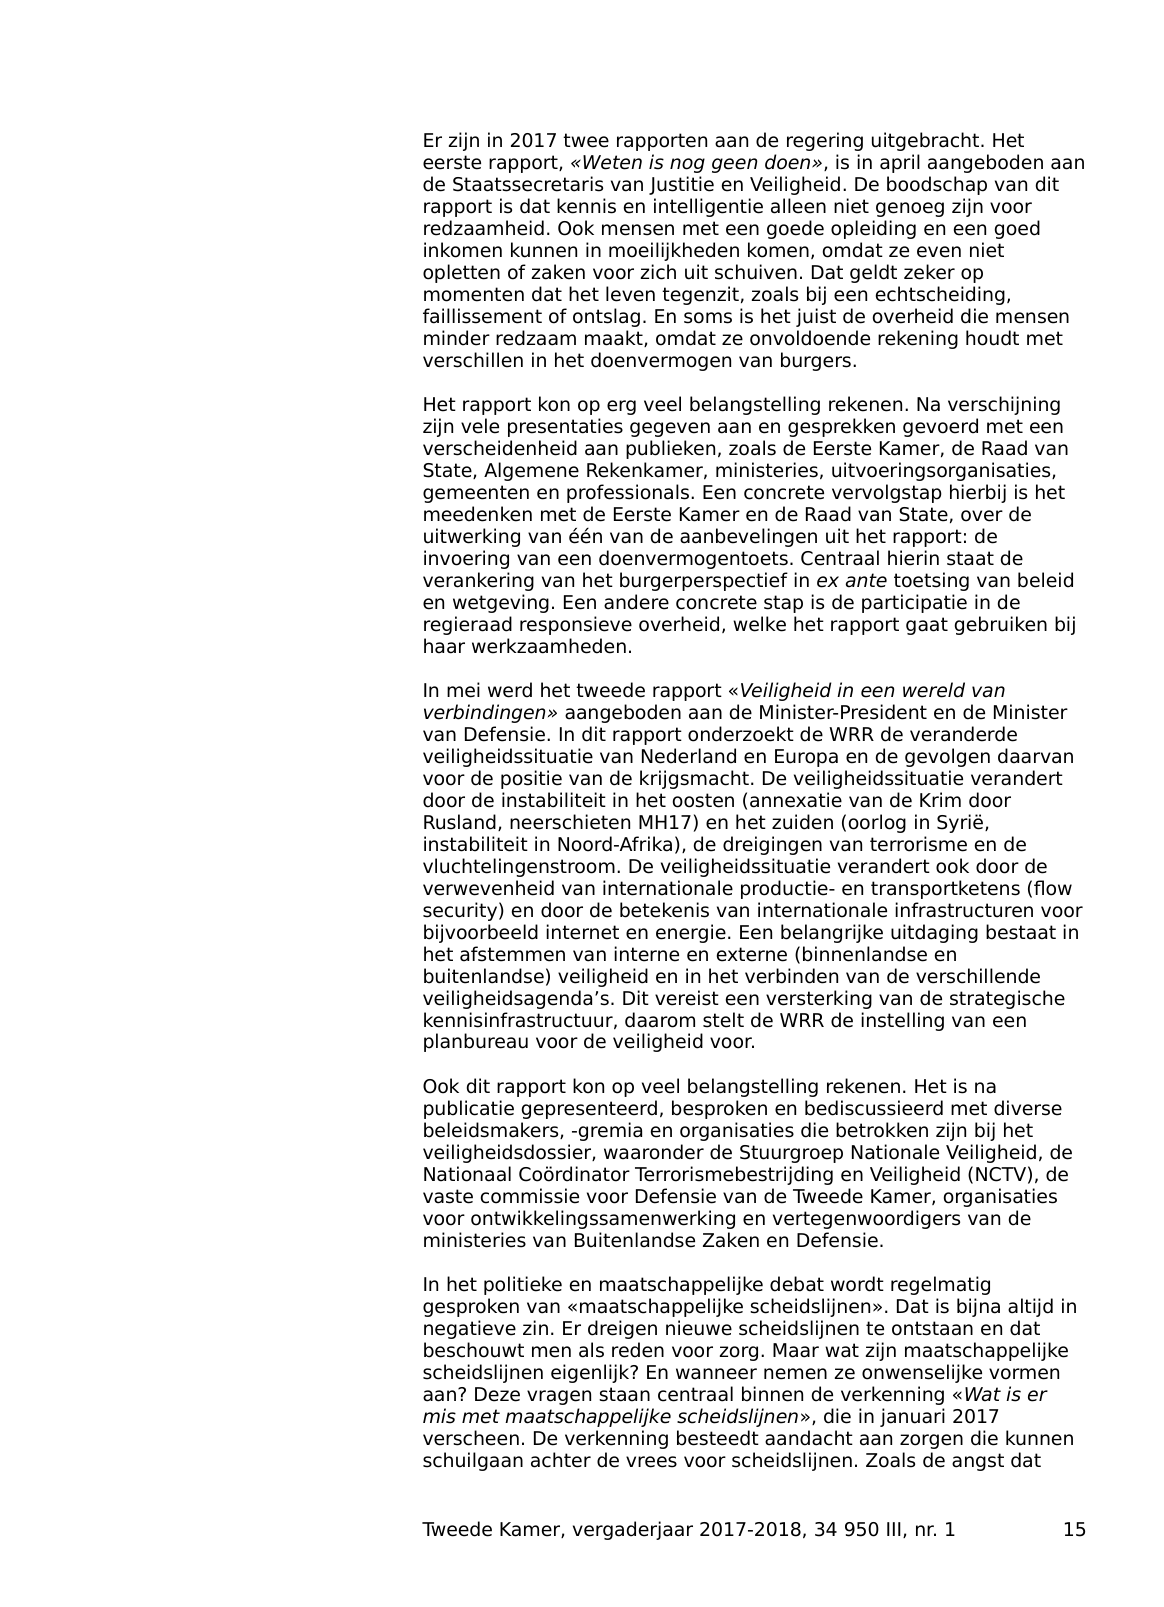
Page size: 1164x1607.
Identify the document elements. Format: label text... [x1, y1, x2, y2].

text In het politieke en maatschappelijke debat wordt regelmatig gesproken van «maatschappelijke scheidslijnen». Dat is bijna altijd in negatieve zin. Er dreigen nieuwe scheidslijnen te ontstaan en dat beschouwt men als reden voor zorg. Maar wat zijn maatschappelijke scheidslijnen eigenlijk? En wanneer nemen ze onwenselijke vormen aan? Deze vragen staan centraal binnen de verkenning «Wat is er mis met maatschappelijke scheidslijnen», die in januari 2017 verscheen. De verkenning besteedt aandacht aan zorgen die kunnen schuilgaan achter de vrees voor scheidslijnen. Zoals de angst dat [422, 1274, 1087, 1471]
text In mei werd het tweede rapport «Veiligheid in een wereld van verbindingen» aangeboden aan de Minister-President en de Minister van Defensie. In dit rapport onderzoekt de WRR de veranderde veiligheidssituatie van Nederland en Europa en de gevolgen daarvan voor de positie van de krijgsmacht. De veiligheidssituatie verandert door de instabiliteit in het oosten (annexatie van de Krim door Rusland, neerschieten MH17) en het zuiden (oorlog in Syrië, instabiliteit in Noord-Afrika), de dreigingen van terrorisme en de vluchtelingenstroom. De veiligheidssituatie verandert ook door de verwevenheid van internationale productie- en transportketens (flow security) en door de betekenis van internationale infrastructuren voor bijvoorbeeld internet en energie. Een belangrijke uitdaging bestaat in het afstemmen van interne en externe (binnenlandse en buitenlandse) veiligheid en in het verbinden van de verschillende veiligheidsagenda’s. Dit vereist een versterking van de strategische kennisinfrastructuur, daarom stelt de WRR de instelling van een planbureau voor de veiligheid voor. [422, 680, 1087, 1053]
text Er zijn in 2017 twee rapporten aan de regering uitgebracht. Het eerste rapport, «Weten is nog geen doen», is in april aangeboden aan de Staatssecretaris van Justitie en Veiligheid. De boodschap van dit rapport is dat kennis en intelligentie alleen niet genoeg zijn voor redzaamheid. Ook mensen met een goede opleiding en een goed inkomen kunnen in moeilijkheden komen, omdat ze even niet opletten of zaken voor zich uit schuiven. Dat geldt zeker op momenten dat het leven tegenzit, zoals bij een echtscheiding, faillissement of ontslag. En soms is het juist de overheid die mensen minder redzaam maakt, omdat ze onvoldoende rekening houdt met verschillen in het doenvermogen van burgers. [422, 130, 1087, 372]
text Ook dit rapport kon op veel belangstelling rekenen. Het is na publicatie gepresenteerd, besproken en bediscussieerd met diverse beleidsmakers, -gremia en organisaties die betrokken zijn bij het veiligheidsdossier, waaronder de Stuurgroep Nationale Veiligheid, de Nationaal Coördinator Terrorismebestrijding en Veiligheid (NCTV), de vaste commissie voor Defensie van de Tweede Kamer, organisaties voor ontwikkelingssamenwerking en vertegenwoordigers van de ministeries van Buitenlandse Zaken en Defensie. [422, 1076, 1087, 1251]
text Het rapport kon op erg veel belangstelling rekenen. Na verschijning zijn vele presentaties gegeven aan en gesprekken gevoerd met een verscheidenheid aan publieken, zoals de Eerste Kamer, de Raad van State, Algemene Rekenkamer, ministeries, uitvoeringsorganisaties, gemeenten en professionals. Een concrete vervolgstap hierbij is het meedenken met de Eerste Kamer en de Raad van State, over de uitwerking van één van de aanbevelingen uit het rapport: de invoering van een doenvermogentoets. Centraal hierin staat de verankering van het burgerperspectief in ex ante toetsing van beleid en wetgeving. Een andere concrete stap is de participatie in de regieraad responsieve overheid, welke het rapport gaat gebruiken bij haar werkzaamheden. [422, 394, 1087, 658]
